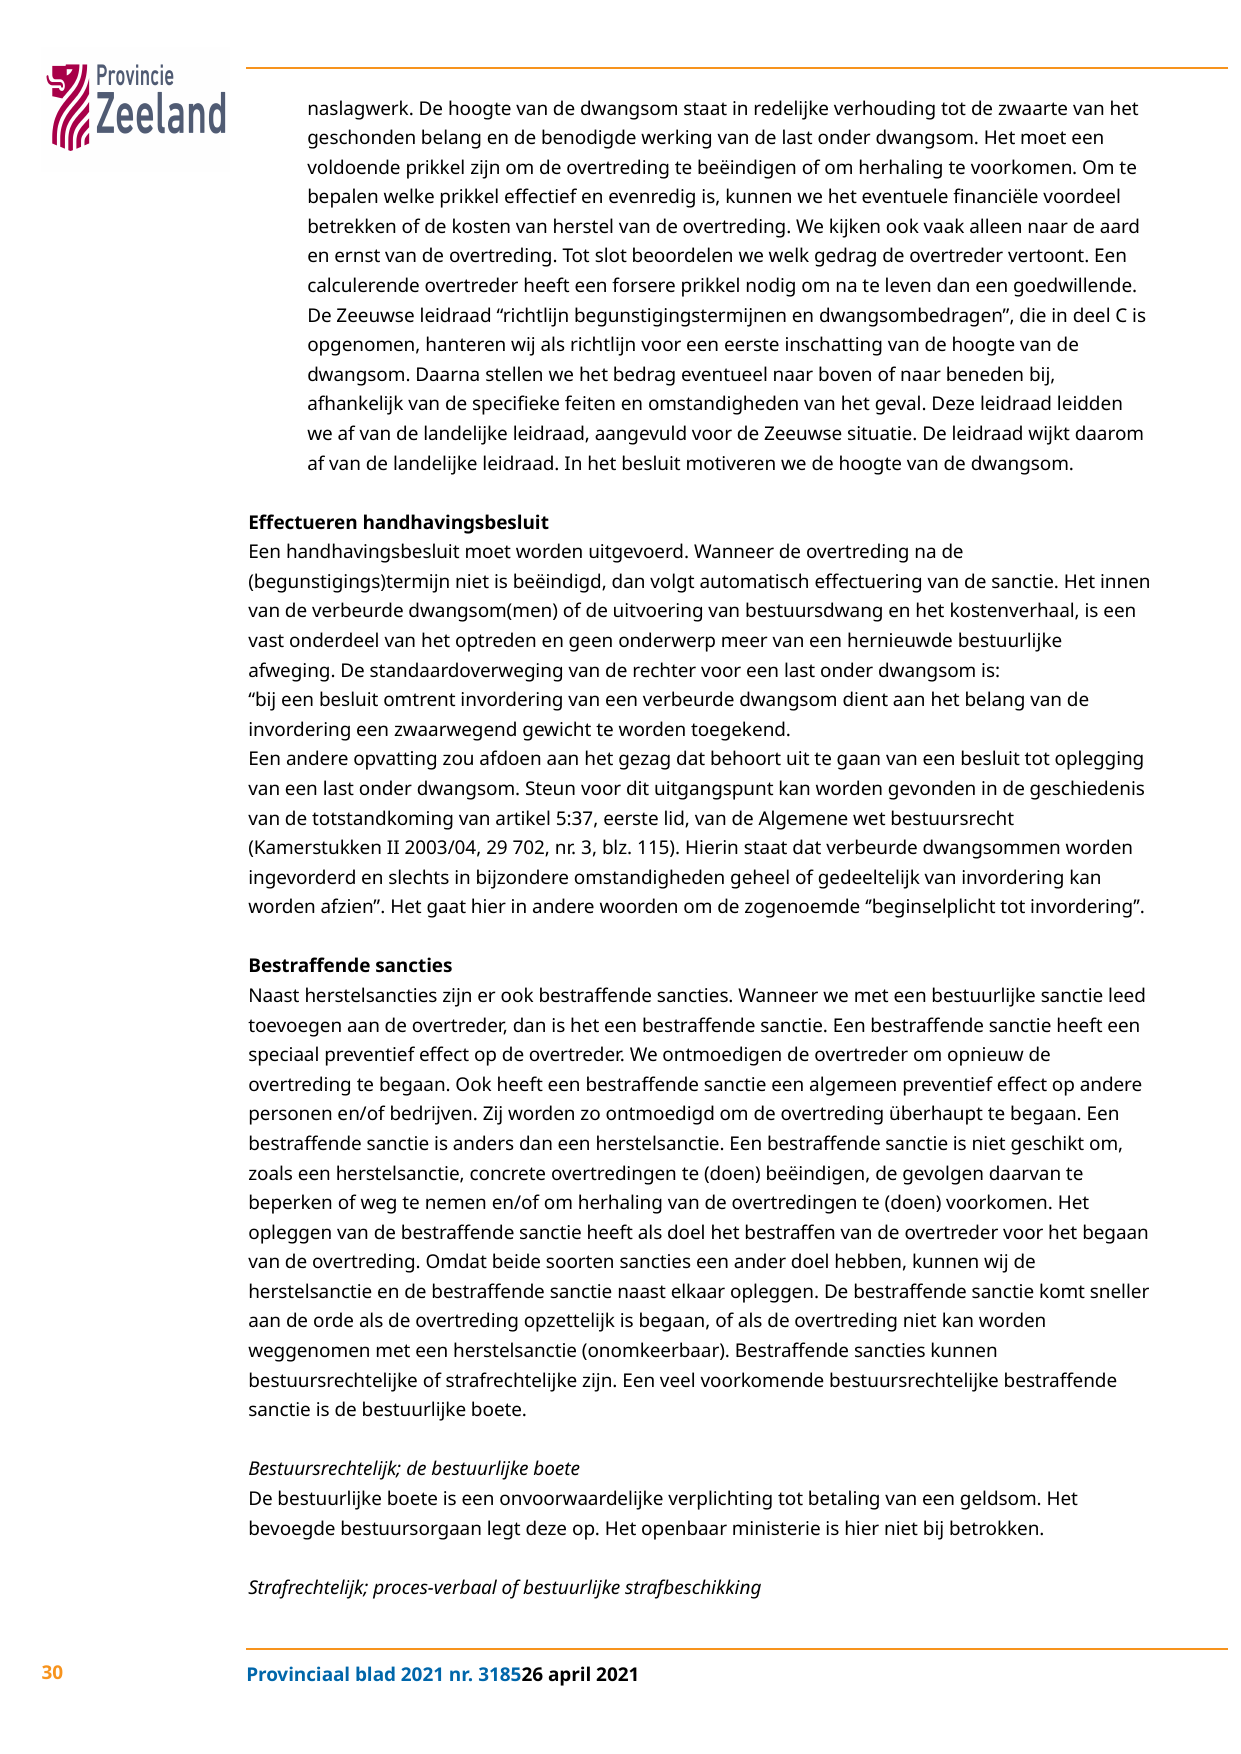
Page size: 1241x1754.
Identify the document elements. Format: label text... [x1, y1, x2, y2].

text Naast herstelsancties zijn er ook bestraffende sancties. Wanneer we met een bestuurlijke sanctie leed toevoegen aan de overtreder, dan is het een bestraffende sanctie. Een bestraffende sanctie heeft een speciaal preventief effect op de overtreder. We ontmoedigen de overtreder om opnieuw de overtreding te begaan. Ook heeft een bestraffende sanctie een algemeen preventief effect op andere personen en/of bedrijven. Zij worden zo ontmoedigd om de overtreding überhaupt te begaan. Een bestraffende sanctie is anders dan een herstelsanctie. Een bestraffende sanctie is niet geschikt om, zoals een herstelsanctie, concrete overtredingen te (doen) beëindigen, de gevolgen daarvan te beperken of weg te nemen en/of om herhaling van de overtredingen te (doen) voorkomen. Het opleggen van de bestraffende sanctie heeft als doel het bestraffen van de overtreder voor het begaan van de overtreding. Omdat beide soorten sancties een ander doel hebben, kunnen wij de herstelsanctie en de bestraffende sanctie naast elkaar opleggen. De bestraffende sanctie komt sneller aan de orde als de overtreding opzettelijk is begaan, of als de overtreding niet kan worden weggenomen met een herstelsanctie (onomkeerbaar). Bestraffende sancties kunnen bestuursrechtelijke of strafrechtelijke zijn. Een veel voorkomende bestuursrechtelijke bestraffende sanctie is de bestuurlijke boete. [248, 982, 1152, 1422]
picture [41, 47, 231, 172]
text Een andere opvatting zou afdoen aan het gezag dat behoort uit te gaan van een besluit tot oplegging van een last onder dwangsom. Steun voor dit uitgangspunt kan worden gevonden in de geschiedenis van de totstandkoming van artikel 5:37, eerste lid, van de Algemene wet bestuursrecht (Kamerstukken II 2003/04, 29 702, nr. 3, blz. 115). Hierin staat dat verbeurde dwangsommen worden ingevorderd en slechts in bijzondere omstandigheden geheel of gedeeltelijk van invordering kan worden afzien”. Het gaat hier in andere woorden om de zogenoemde ‘’beginselplicht tot invordering’’. [248, 746, 1152, 919]
list naslagwerk. De hoogte van de dwangsom staat in redelijke verhouding tot de zwaarte van het geschonden belang en de benodigde werking van de last onder dwangsom. Het moet een voldoende prikkel zijn om de overtreding te beëindigen of om herhaling te voorkomen. Om te bepalen welke prikkel effectief en evenredig is, kunnen we het eventuele financiële voordeel betrekken of de kosten van herstel van de overtreding. We kijken ook vaak alleen naar de aard en ernst van de overtreding. Tot slot beoordelen we welk gedrag de overtreder vertoont. Een calculerende overtreder heeft een forsere prikkel nodig om na te leven dan een goedwillende. De Zeeuwse leidraad “richtlijn begunstigingstermijnen en dwangsombedragen”, die in deel C is opgenomen, hanteren wij als richtlijn voor een eerste inschatting van de hoogte van de dwangsom. Daarna stellen we het bedrag eventueel naar boven of naar beneden bij, afhankelijk van de specifieke feiten en omstandigheden van het geval. Deze leidraad leidden we af van de landelijke leidraad, aangevuld voor de Zeeuwse situatie. De leidraad wijkt daarom af van de landelijke leidraad. In het besluit motiveren we de hoogte van de dwangsom. [248, 95, 1152, 476]
text Een handhavingsbesluit moet worden uitgevoerd. Wanneer de overtreding na de (begunstigings)termijn niet is beëindigd, dan volgt automatisch effectuering van de sanctie. Het innen van de verbeurde dwangsom(men) of de uitvoering van bestuursdwang en het kostenverhaal, is een vast onderdeel van het optreden en geen onderwerp meer van een hernieuwde bestuurlijke afweging. De standaardoverweging van de rechter voor een last onder dwangsom is: [248, 538, 1152, 683]
text Bestraffende sancties [248, 953, 1152, 978]
text “bij een besluit omtrent invordering van een verbeurde dwangsom dient aan het belang van de invordering een zwaarwegend gewicht te worden toegekend. [248, 686, 1152, 742]
text Bestuursrechtelijk; de bestuurlijke boete [248, 1456, 1152, 1481]
text Effectueren handhavingsbesluit [248, 509, 1152, 535]
text De bestuurlijke boete is een onvoorwaardelijke verplichting tot betaling van een geldsom. Het bevoegde bestuursorgaan legt deze op. Het openbaar ministerie is hier niet bij betrokken. [248, 1485, 1152, 1541]
text Strafrechtelijk; proces-verbaal of bestuurlijke strafbeschikking [248, 1574, 1152, 1600]
